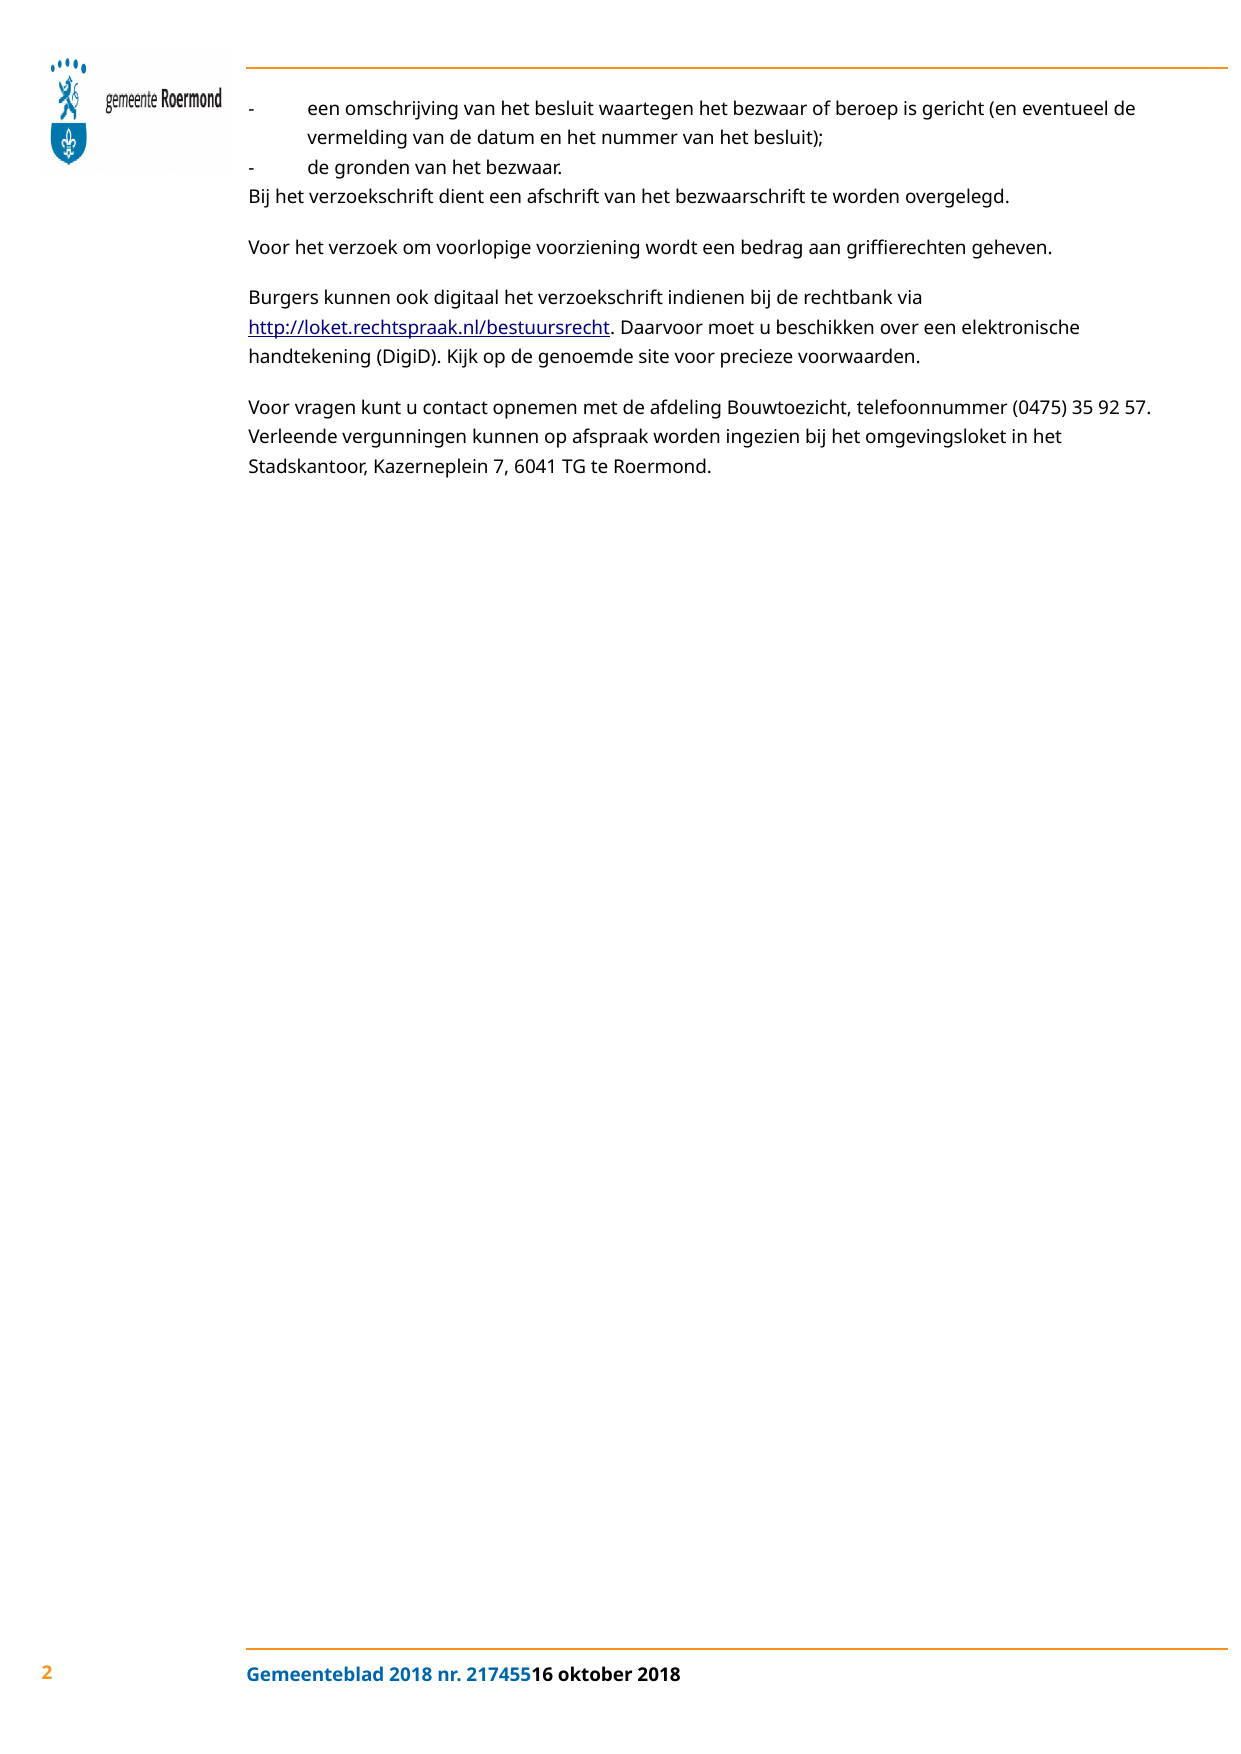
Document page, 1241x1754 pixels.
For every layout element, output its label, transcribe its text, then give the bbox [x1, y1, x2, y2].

list de gronden van het bezwaar. [248, 154, 1152, 180]
text Voor vragen kunt u contact opnemen met de afdeling Bouwtoezicht, telefoonnummer (0475) 35 92 57. Verleende vergunningen kunnen op afspraak worden ingezien bij het omgevingsloket in het Stadskantoor, Kazerneplein 7, 6041 TG te Roermond. [248, 394, 1152, 479]
text Burgers kunnen ook digitaal het verzoekschrift indienen bij de rechtbank via http://loket.rechtspraak.nl/bestuursrecht. Daarvoor moet u beschikken over een elektronische handtekening (DigiD). Kijk op de genoemde site voor precieze voorwaarden. [248, 284, 1152, 369]
picture [41, 47, 231, 172]
text Bij het verzoekschrift dient een afschrift van het bezwaarschrift te worden overgelegd. [248, 183, 1152, 209]
text Voor het verzoek om voorlopige voorziening wordt een bedrag aan griffierechten geheven. [248, 234, 1152, 260]
list een omschrijving van het besluit waartegen het bezwaar of beroep is gericht (en eventueel de vermelding van de datum en het nummer van het besluit); [248, 95, 1152, 150]
